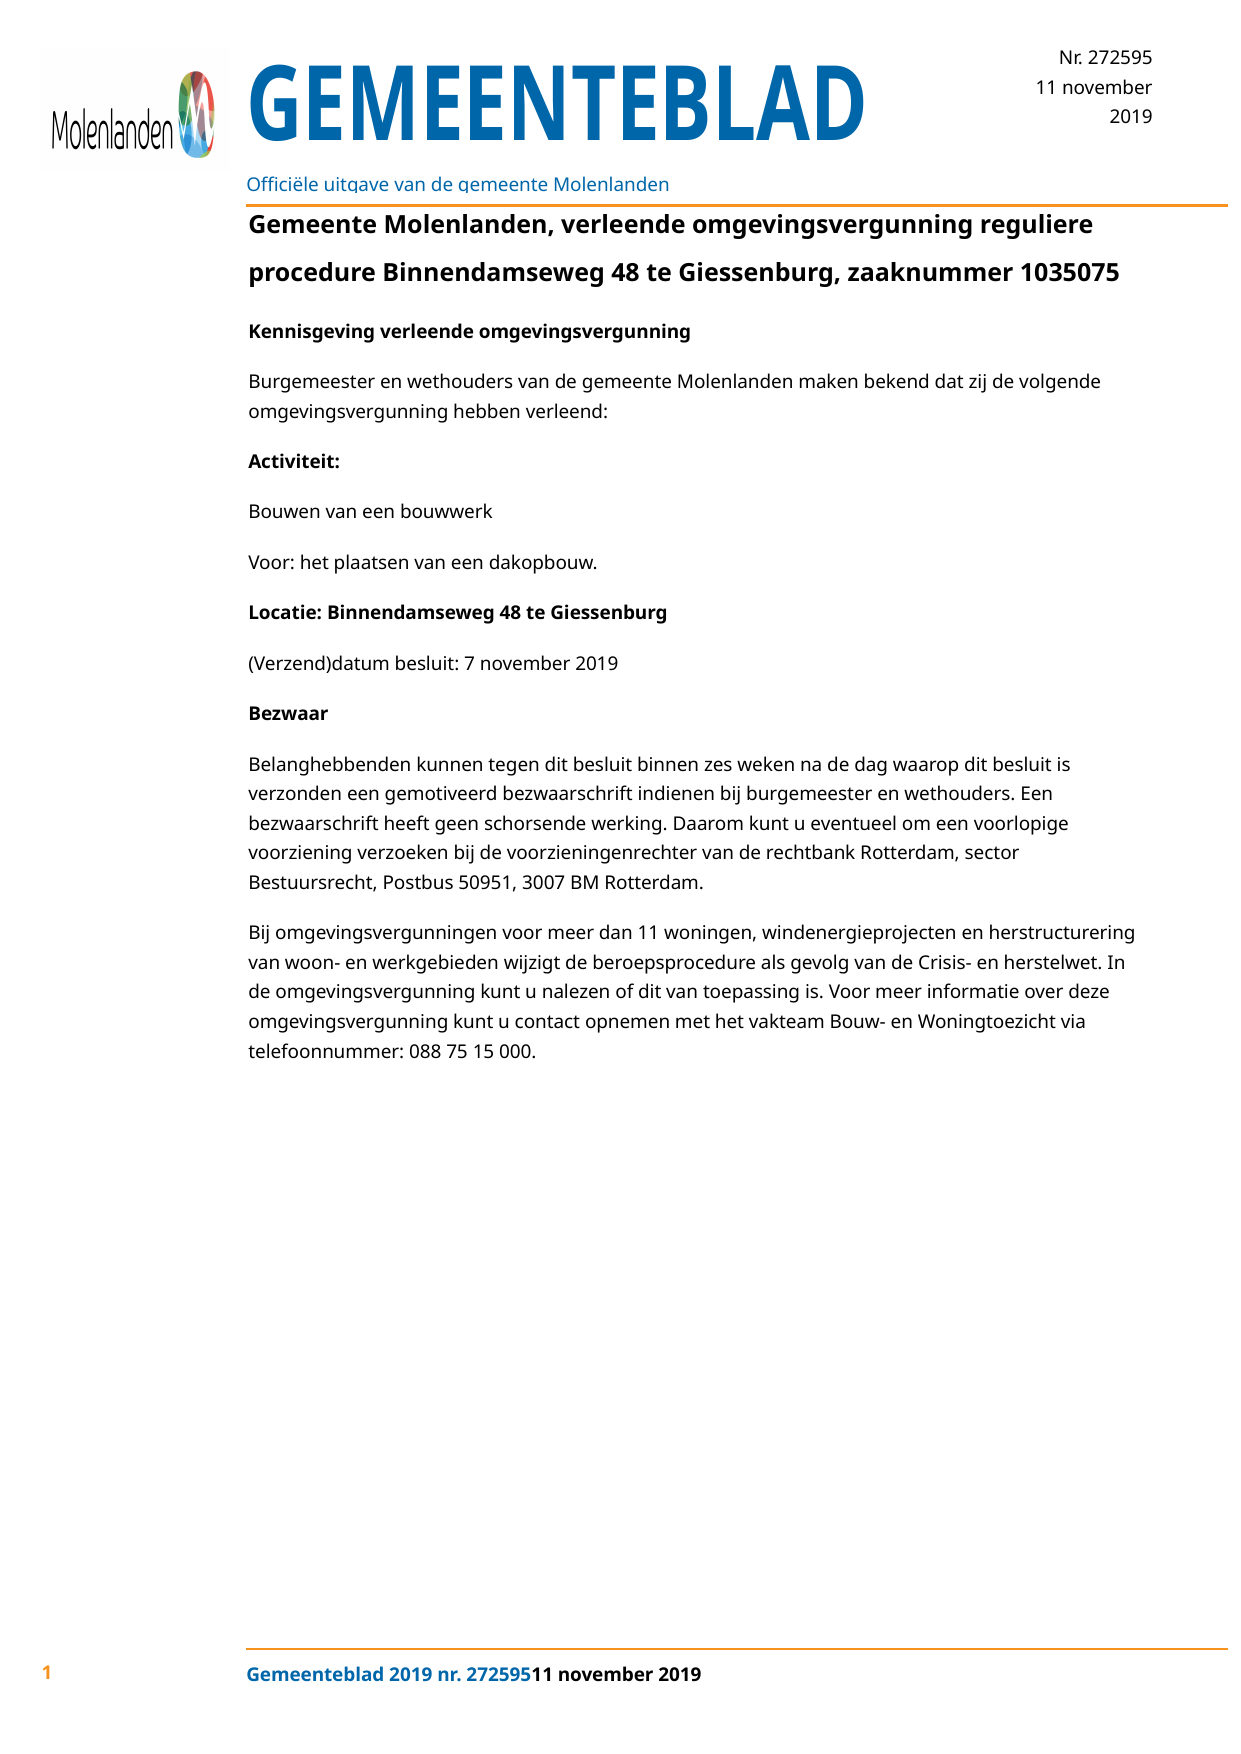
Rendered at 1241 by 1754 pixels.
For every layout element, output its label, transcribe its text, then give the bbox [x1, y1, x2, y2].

text Bouwen van een bouwwerk [248, 499, 1152, 524]
text Activiteit: [248, 448, 1152, 474]
text Bij omgevingsvergunningen voor meer dan 11 woningen, windenergieprojecten en herstructurering van woon- en werkgebieden wijzigt de beroepsprocedure als gevolg van de Crisis- en herstelwet. In de omgevingsvergunning kunt u nalezen of dit van toepassing is. Voor meer informatie over deze omgevingsvergunning kunt u contact opnemen met het vakteam Bouw- en Woningtoezicht via telefoonnummer: 088 75 15 000. [248, 919, 1152, 1064]
text Burgemeester en wethouders van de gemeente Molenlanden maken bekend dat zij de volgende omgevingsvergunning hebben verleend: [248, 368, 1152, 424]
text Bezwaar [248, 700, 1152, 726]
text Voor: het plaatsen van een dakopbouw. [248, 549, 1152, 575]
text Kennisgeving verleende omgevingsvergunning [248, 318, 1152, 344]
picture [41, 47, 231, 172]
text Locatie: Binnendamseweg 48 te Giessenburg [248, 599, 1152, 625]
text Gemeente Molenlanden, verleende omgevingsvergunning reguliere procedure Binnendamseweg 48 te Giessenburg, zaaknummer 1035075 [248, 207, 1152, 288]
text (Verzend)datum besluit: 7 november 2019 [248, 650, 1152, 676]
text Belanghebbenden kunnen tegen dit besluit binnen zes weken na de dag waarop dit besluit is verzonden een gemotiveerd bezwaarschrift indienen bij burgemeester en wethouders. Een bezwaarschrift heeft geen schorsende werking. Daarom kunt u eventueel om een voorlopige voorziening verzoeken bij de voorzieningenrechter van de rechtbank Rotterdam, sector Bestuursrecht, Postbus 50951, 3007 BM Rotterdam. [248, 751, 1152, 895]
